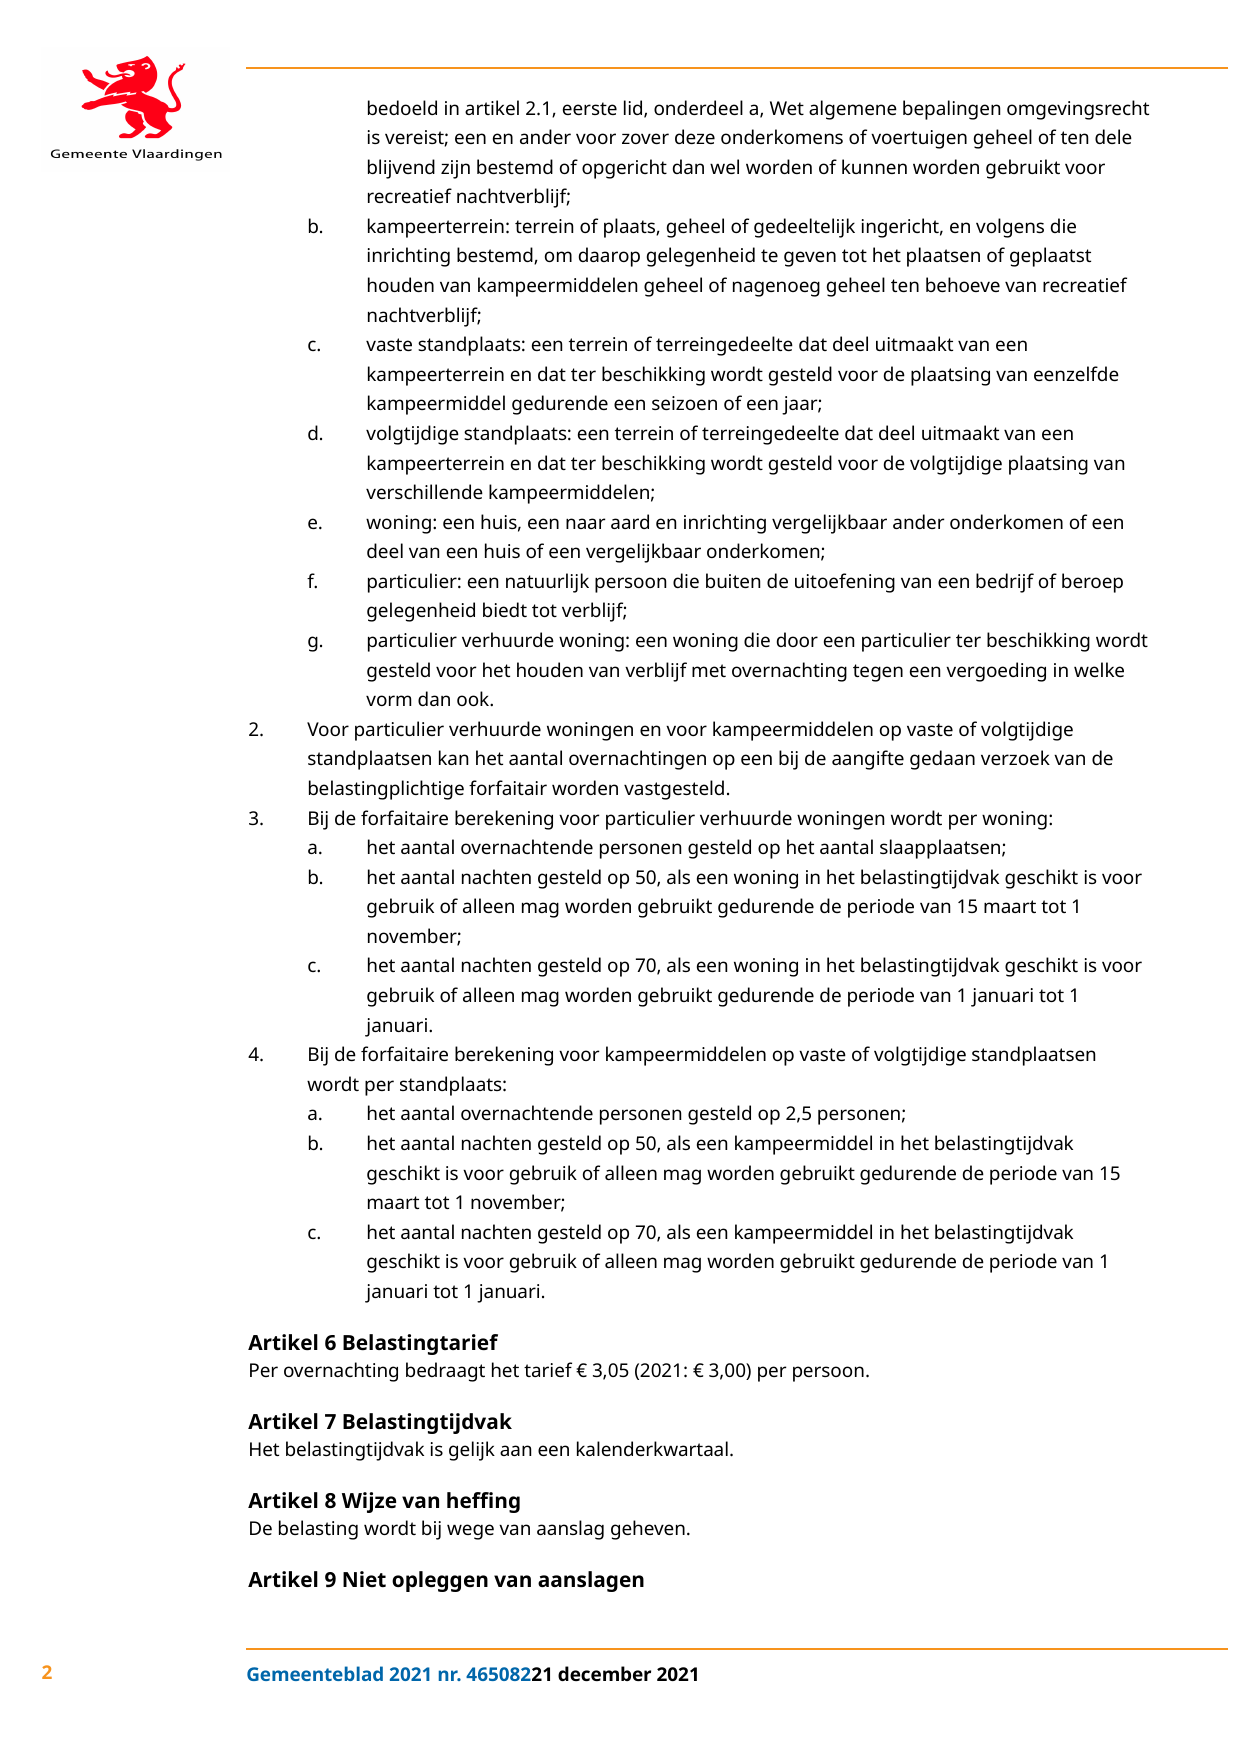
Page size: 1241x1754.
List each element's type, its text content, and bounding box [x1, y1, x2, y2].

list particulier verhuurde woning: een woning die door een particulier ter beschikking wordt gesteld voor het houden van verblijf met overnachting tegen een vergoeding in welke vorm dan ook. [307, 627, 1152, 712]
text Artikel 9 Niet opleggen van aanslagen [248, 1565, 1152, 1593]
text Artikel 6 Belastingtarief [248, 1328, 1152, 1357]
list vaste standplaats: een terrein of terreingedeelte dat deel uitmaakt van een kampeerterrein en dat ter beschikking wordt gesteld voor de plaatsing van eenzelfde kampeermiddel gedurende een seizoen of een jaar; [307, 331, 1152, 416]
text Het belastingtijdvak is gelijk aan een kalenderkwartaal. [248, 1436, 1152, 1462]
list Voor particulier verhuurde woningen en voor kampeermiddelen op vaste of volgtijdige standplaatsen kan het aantal overnachtingen op een bij de aangifte gedaan verzoek van de belastingplichtige forfaitair worden vastgesteld. [248, 716, 1152, 801]
list Bij de forfaitaire berekening voor kampeermiddelen op vaste of volgtijdige standplaatsen wordt per standplaats: [248, 1041, 1152, 1097]
text De belasting wordt bij wege van aanslag geheven. [248, 1515, 1152, 1540]
text Per overnachting bedraagt het tarief € 3,05 (2021: € 3,00) per persoon. [248, 1357, 1152, 1383]
list bedoeld in artikel 2.1, eerste lid, onderdeel a, Wet algemene bepalingen omgevingsrecht is vereist; een en ander voor zover deze onderkomens of voertuigen geheel of ten dele blijvend zijn bestemd of opgericht dan wel worden of kunnen worden gebruikt voor recreatief nachtverblijf; [307, 95, 1152, 209]
list het aantal nachten gesteld op 70, als een woning in het belastingtijdvak geschikt is voor gebruik of alleen mag worden gebruikt gedurende de periode van 1 januari tot 1 januari. [307, 953, 1152, 1038]
list Bij de forfaitaire berekening voor particulier verhuurde woningen wordt per woning: [248, 805, 1152, 831]
list woning: een huis, een naar aard en inrichting vergelijkbaar ander onderkomen of een deel van een huis of een vergelijkbaar onderkomen; [307, 509, 1152, 564]
list het aantal overnachtende personen gesteld op het aantal slaapplaatsen; [307, 834, 1152, 860]
list volgtijdige standplaats: een terrein of terreingedeelte dat deel uitmaakt van een kampeerterrein en dat ter beschikking wordt gesteld voor de volgtijdige plaatsing van verschillende kampeermiddelen; [307, 420, 1152, 505]
list het aantal overnachtende personen gesteld op 2,5 personen; [307, 1101, 1152, 1126]
list het aantal nachten gesteld op 70, als een kampeermiddel in het belastingtijdvak geschikt is voor gebruik of alleen mag worden gebruikt gedurende de periode van 1 januari tot 1 januari. [307, 1219, 1152, 1304]
list het aantal nachten gesteld op 50, als een kampeermiddel in het belastingtijdvak geschikt is voor gebruik of alleen mag worden gebruikt gedurende de periode van 15 maart tot 1 november; [307, 1130, 1152, 1215]
picture [41, 47, 231, 172]
list het aantal nachten gesteld op 50, als een woning in het belastingtijdvak geschikt is voor gebruik of alleen mag worden gebruikt gedurende de periode van 15 maart tot 1 november; [307, 864, 1152, 949]
list particulier: een natuurlijk persoon die buiten de uitoefening van een bedrijf of beroep gelegenheid biedt tot verblijf; [307, 568, 1152, 623]
text Artikel 7 Belastingtijdvak [248, 1407, 1152, 1436]
list kampeerterrein: terrein of plaats, geheel of gedeeltelijk ingericht, en volgens die inrichting bestemd, om daarop gelegenheid te geven tot het plaatsen of geplaatst houden van kampeermiddelen geheel of nagenoeg geheel ten behoeve van recreatief nachtverblijf; [307, 213, 1152, 328]
text Artikel 8 Wijze van heffing [248, 1486, 1152, 1515]
